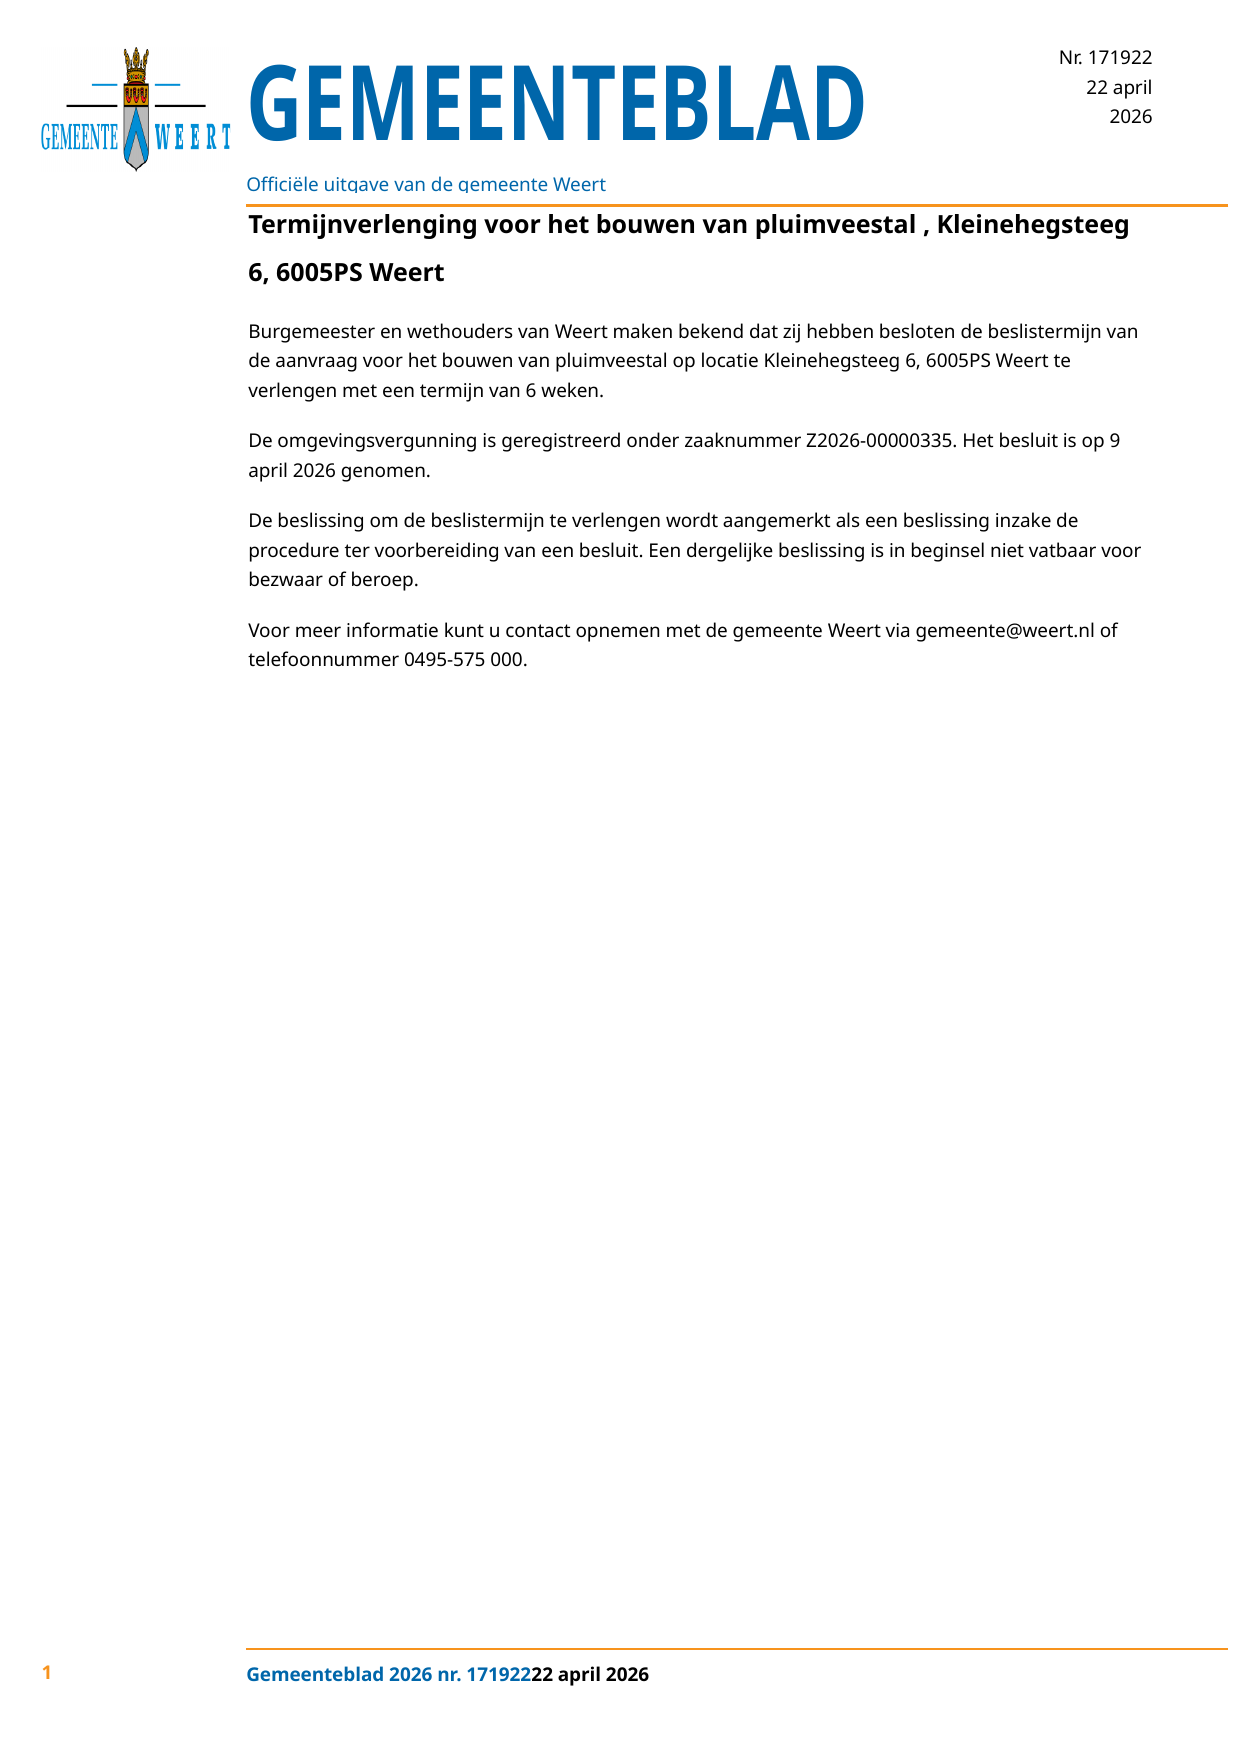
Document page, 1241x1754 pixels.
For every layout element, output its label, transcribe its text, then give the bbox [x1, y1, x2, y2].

text Termijnverlenging voor het bouwen van pluimveestal , Kleinehegsteeg 6, 6005PS Weert [248, 207, 1152, 288]
text Voor meer informatie kunt u contact opnemen met de gemeente Weert via gemeente@weert.nl of telefoonnummer 0495-575 000. [248, 617, 1152, 672]
text De beslissing om de beslistermijn te verlengen wordt aangemerkt als een beslissing inzake de procedure ter voorbereiding van een besluit. Een dergelijke beslissing is in beginsel niet vatbaar voor bezwaar of beroep. [248, 507, 1152, 592]
text De omgevingsvergunning is geregistreerd onder zaaknummer Z2026-00000335. Het besluit is op 9 april 2026 genomen. [248, 427, 1152, 483]
picture [41, 47, 231, 172]
text Burgemeester en wethouders van Weert maken bekend dat zij hebben besloten de beslistermijn van de aanvraag voor het bouwen van pluimveestal op locatie Kleinehegsteeg 6, 6005PS Weert te verlengen met een termijn van 6 weken. [248, 318, 1152, 403]
